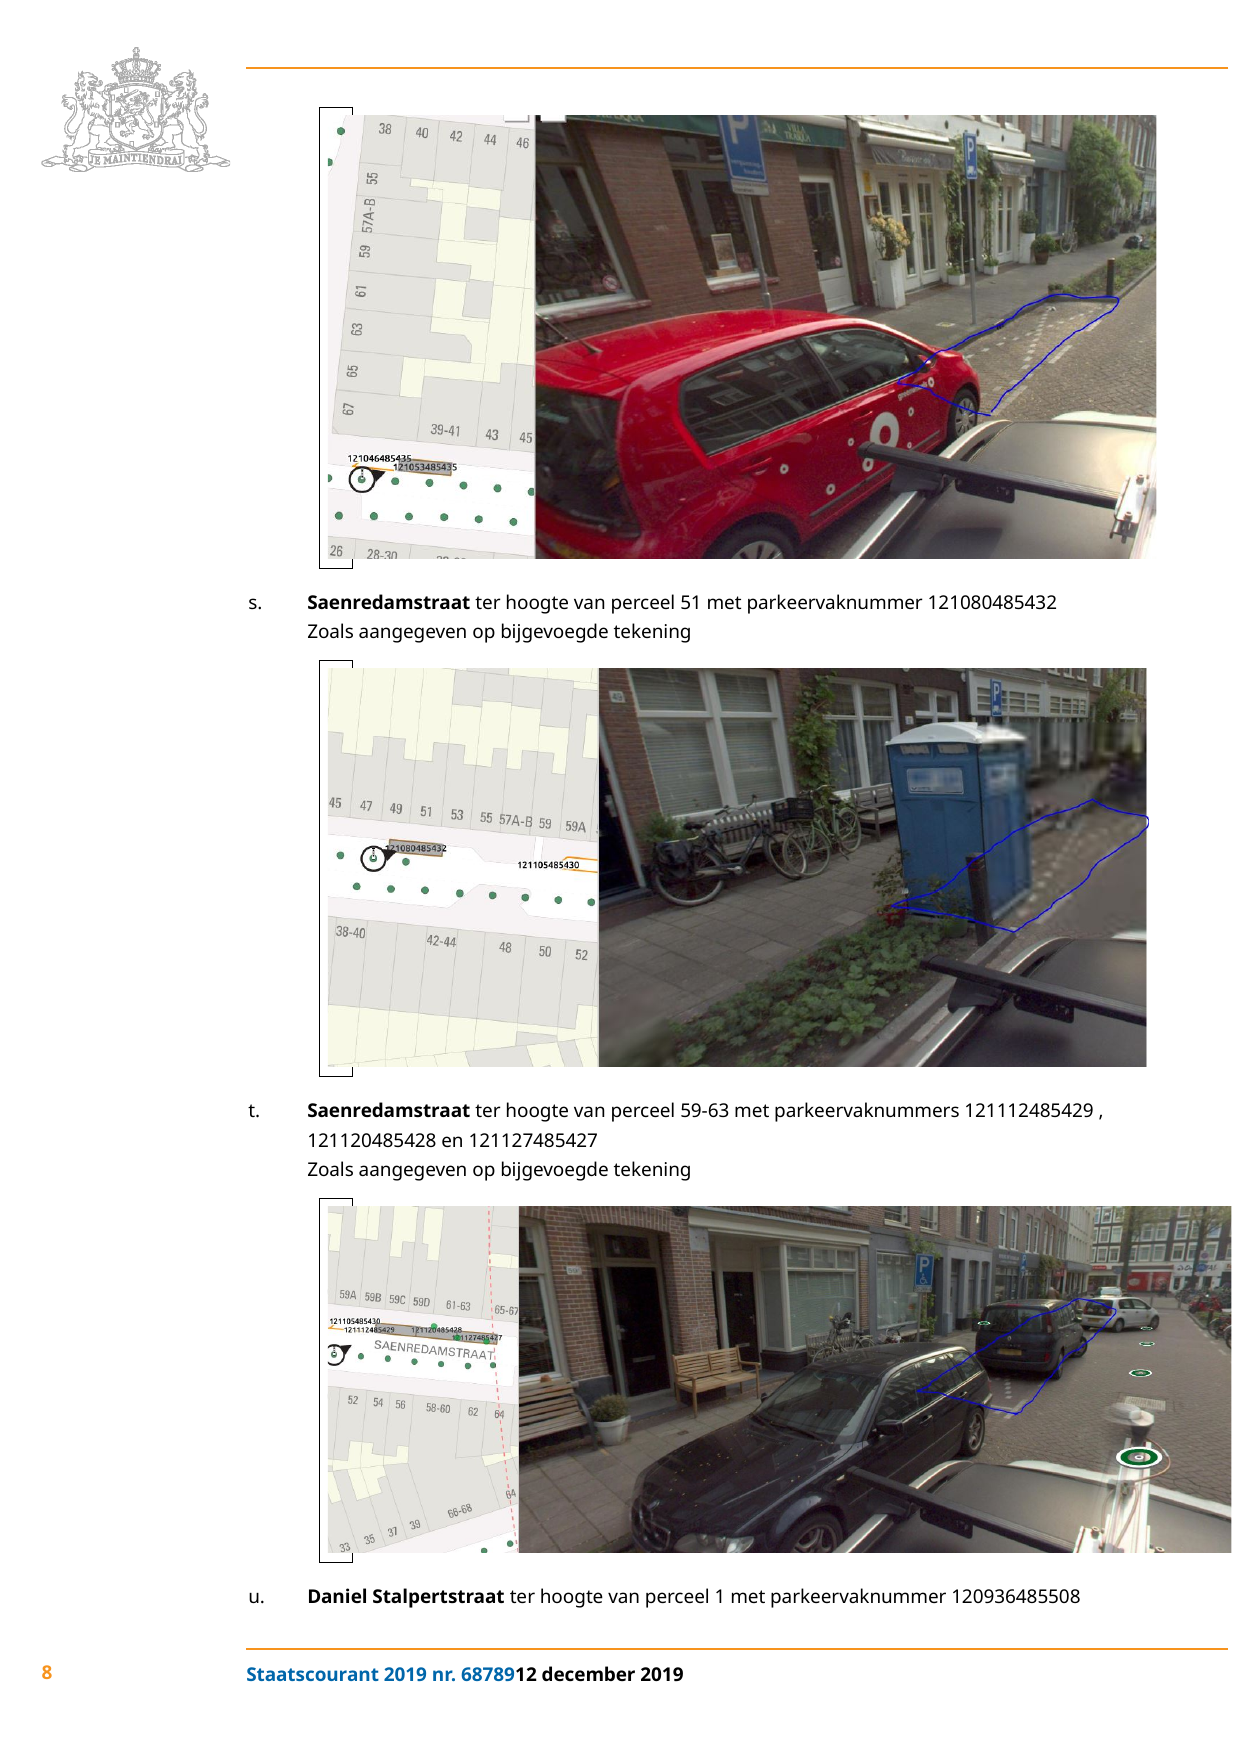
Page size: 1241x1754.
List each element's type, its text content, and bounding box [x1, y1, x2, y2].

picture [327, 1206, 1232, 1553]
picture [327, 668, 1149, 1067]
list Zoals aangegeven op bijgevoegde tekening [248, 1156, 1152, 1182]
list Saenredamstraat ter hoogte van perceel 59-63 met parkeervaknummers 121112485429 , 121120485428 en 121127485427 [248, 1097, 1152, 1152]
list Zoals aangegeven op bijgevoegde tekening [248, 618, 1152, 644]
list Saenredamstraat ter hoogte van perceel 51 met parkeervaknummer 121080485432 [248, 589, 1152, 614]
picture [327, 115, 1157, 559]
picture [41, 47, 231, 172]
list Daniel Stalpertstraat ter hoogte van perceel 1 met parkeervaknummer 120936485508 [248, 1583, 1152, 1609]
